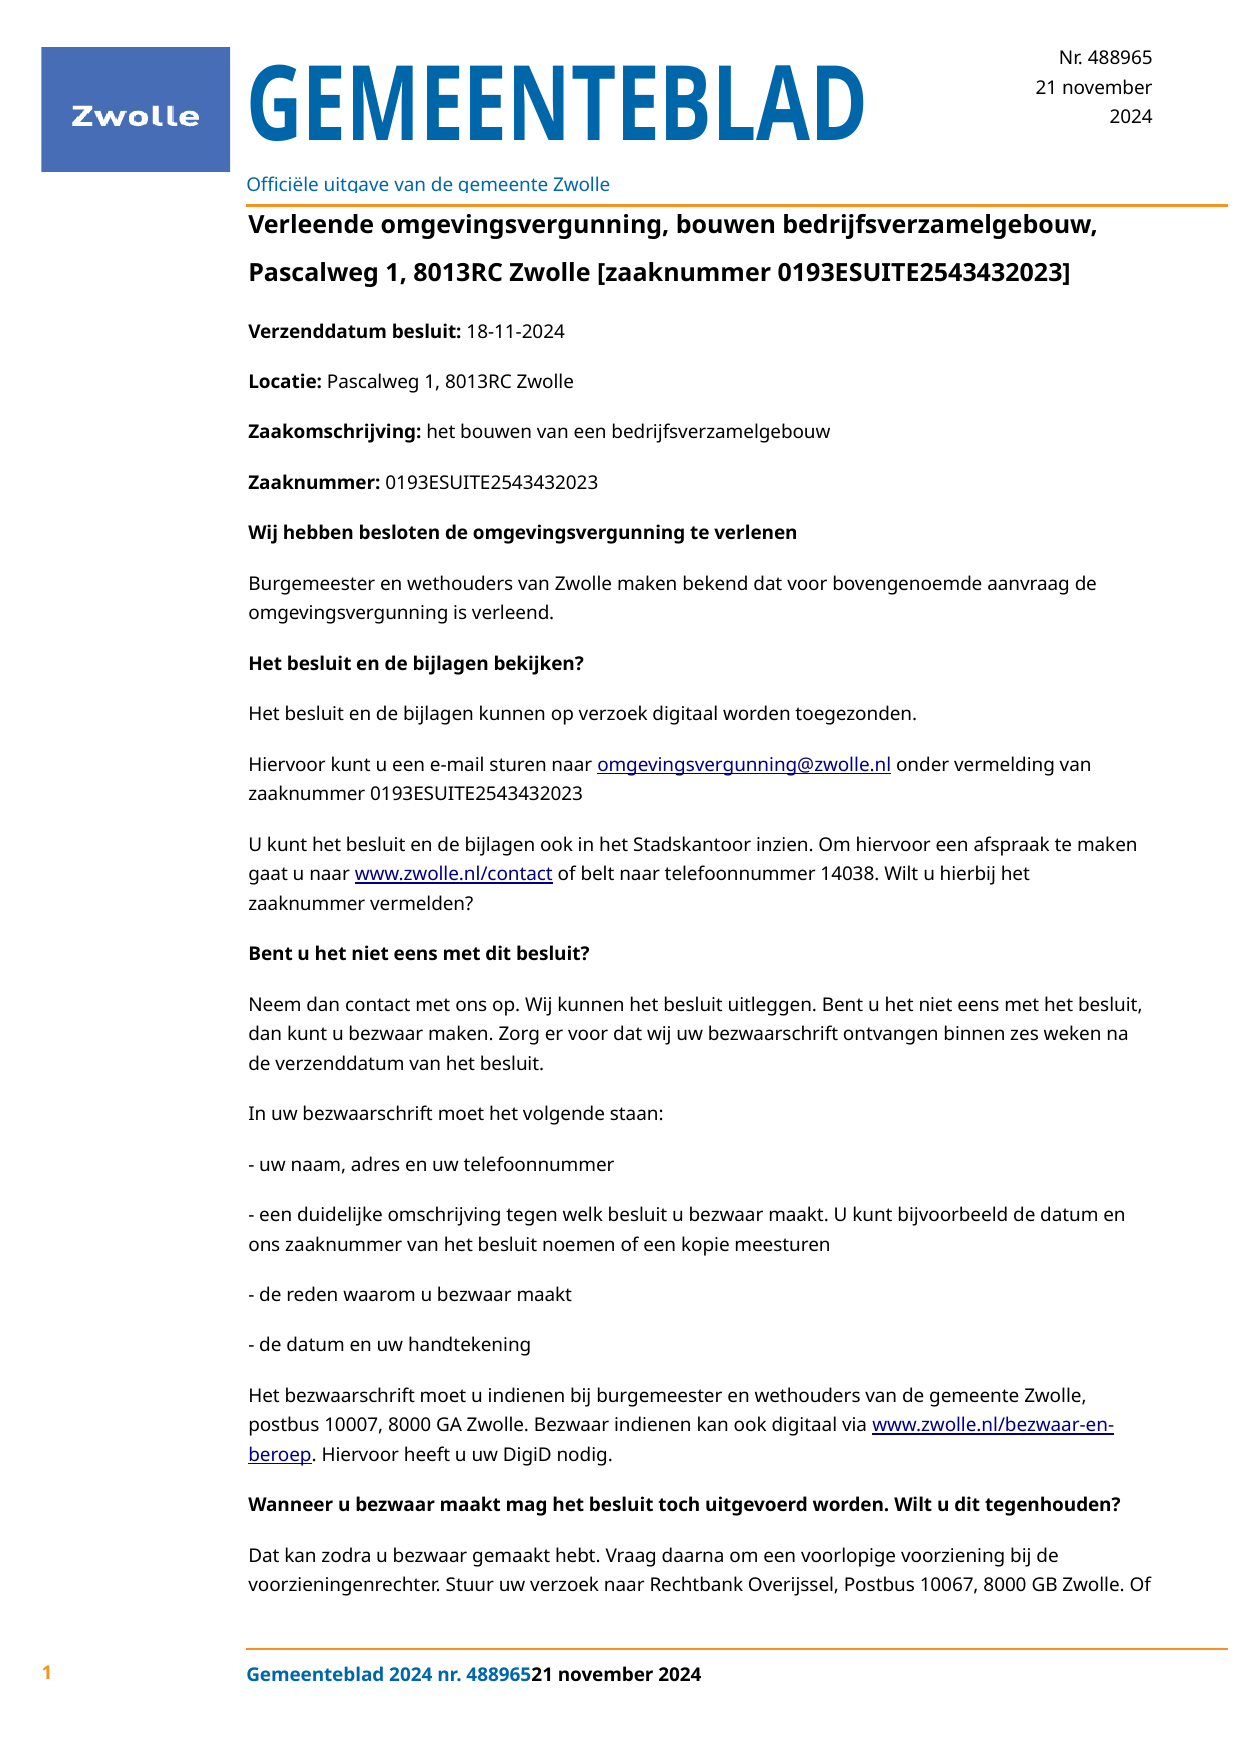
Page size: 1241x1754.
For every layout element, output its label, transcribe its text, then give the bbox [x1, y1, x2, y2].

text Zaaknummer: 0193ESUITE2543432023 [248, 469, 1152, 495]
text U kunt het besluit en de bijlagen ook in het Stadskantoor inzien. Om hiervoor een afspraak te maken gaat u naar www.zwolle.nl/contact of belt naar telefoonnummer 14038. Wilt u hierbij het zaaknummer vermelden? [248, 831, 1152, 916]
text Hiervoor kunt u een e-mail sturen naar omgevingsvergunning@zwolle.nl onder vermelding van zaaknummer 0193ESUITE2543432023 [248, 751, 1152, 806]
text - de reden waarom u bezwaar maakt [248, 1281, 1152, 1307]
text Dat kan zodra u bezwaar gemaakt hebt. Vraag daarna om een voorlopige voorziening bij de voorzieningenrechter. Stuur uw verzoek naar Rechtbank Overijssel, Postbus 10067, 8000 GB Zwolle. Of [248, 1542, 1152, 1597]
text Verleende omgevingsvergunning, bouwen bedrijfsverzamelgebouw, Pascalweg 1, 8013RC Zwolle [zaaknummer 0193ESUITE2543432023] [248, 207, 1152, 288]
text Het besluit en de bijlagen bekijken? [248, 650, 1152, 676]
text Zaakomschrijving: het bouwen van een bedrijfsverzamelgebouw [248, 419, 1152, 444]
text - een duidelijke omschrijving tegen welk besluit u bezwaar maakt. U kunt bijvoorbeeld de datum en ons zaaknummer van het besluit noemen of een kopie meesturen [248, 1201, 1152, 1257]
text Verzenddatum besluit: 18-11-2024 [248, 318, 1152, 344]
text Het besluit en de bijlagen kunnen op verzoek digitaal worden toegezonden. [248, 700, 1152, 726]
text Bent u het niet eens met dit besluit? [248, 940, 1152, 966]
text Wij hebben besloten de omgevingsvergunning te verlenen [248, 519, 1152, 545]
text - de datum en uw handtekening [248, 1332, 1152, 1357]
text Het bezwaarschrift moet u indienen bij burgemeester en wethouders van de gemeente Zwolle, postbus 10007, 8000 GA Zwolle. Bezwaar indienen kan ook digitaal via www.zwolle.nl/bezwaar-en-beroep. Hiervoor heeft u uw DigiD nodig. [248, 1382, 1152, 1467]
text Locatie: Pascalweg 1, 8013RC Zwolle [248, 368, 1152, 394]
text - uw naam, adres en uw telefoonnummer [248, 1151, 1152, 1177]
text Wanneer u bezwaar maakt mag het besluit toch uitgevoerd worden. Wilt u dit tegenhouden? [248, 1492, 1152, 1517]
text In uw bezwaarschrift moet het volgende staan: [248, 1100, 1152, 1126]
text Burgemeester en wethouders van Zwolle maken bekend dat voor bovengenoemde aanvraag de omgevingsvergunning is verleend. [248, 570, 1152, 625]
text Neem dan contact met ons op. Wij kunnen het besluit uitleggen. Bent u het niet eens met het besluit, dan kunt u bezwaar maken. Zorg er voor dat wij uw bezwaarschrift ontvangen binnen zes weken na de verzenddatum van het besluit. [248, 991, 1152, 1076]
picture [41, 47, 231, 172]
